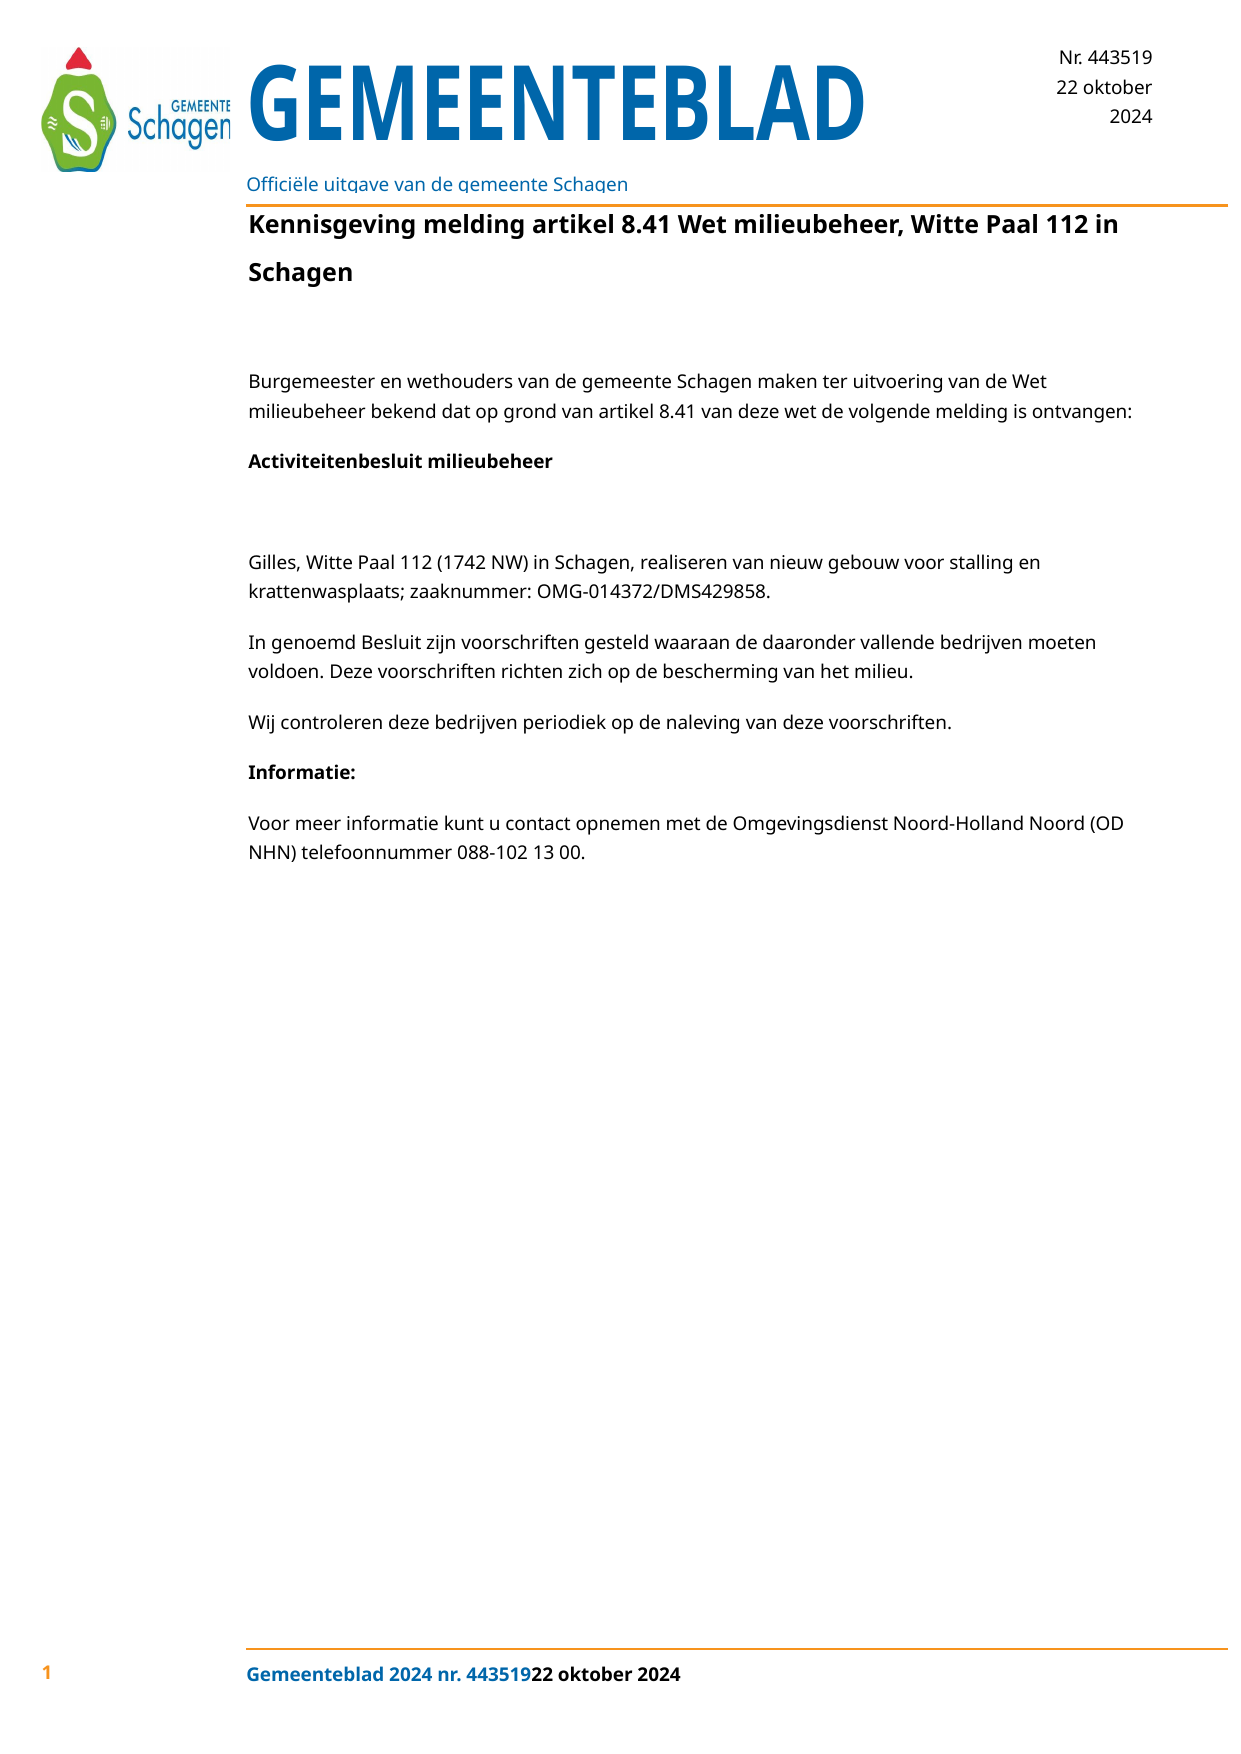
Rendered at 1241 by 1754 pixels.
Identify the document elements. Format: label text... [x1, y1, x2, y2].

text In genoemd Besluit zijn voorschriften gesteld waaraan de daaronder vallende bedrijven moeten voldoen. Deze voorschriften richten zich op de bescherming van het milieu. [248, 629, 1152, 684]
text Wij controleren deze bedrijven periodiek op de naleving van deze voorschriften. [248, 709, 1152, 735]
text Kennisgeving melding artikel 8.41 Wet milieubeheer, Witte Paal 112 in Schagen [248, 207, 1152, 288]
text Activiteitenbesluit milieubeheer [248, 448, 1152, 474]
text Burgemeester en wethouders van de gemeente Schagen maken ter uitvoering van de Wet milieubeheer bekend dat op grond van artikel 8.41 van deze wet de volgende melding is ontvangen: [248, 368, 1152, 424]
text Gilles, Witte Paal 112 (1742 NW) in Schagen, realiseren van nieuw gebouw voor stalling en krattenwasplaats; zaaknummer: OMG-014372/DMS429858. [248, 549, 1152, 604]
text Informatie: [248, 759, 1152, 785]
picture [41, 47, 231, 172]
text Voor meer informatie kunt u contact opnemen met de Omgevingsdienst Noord-Holland Noord (OD NHN) telefoonnummer 088-102 13 00. [248, 810, 1152, 865]
